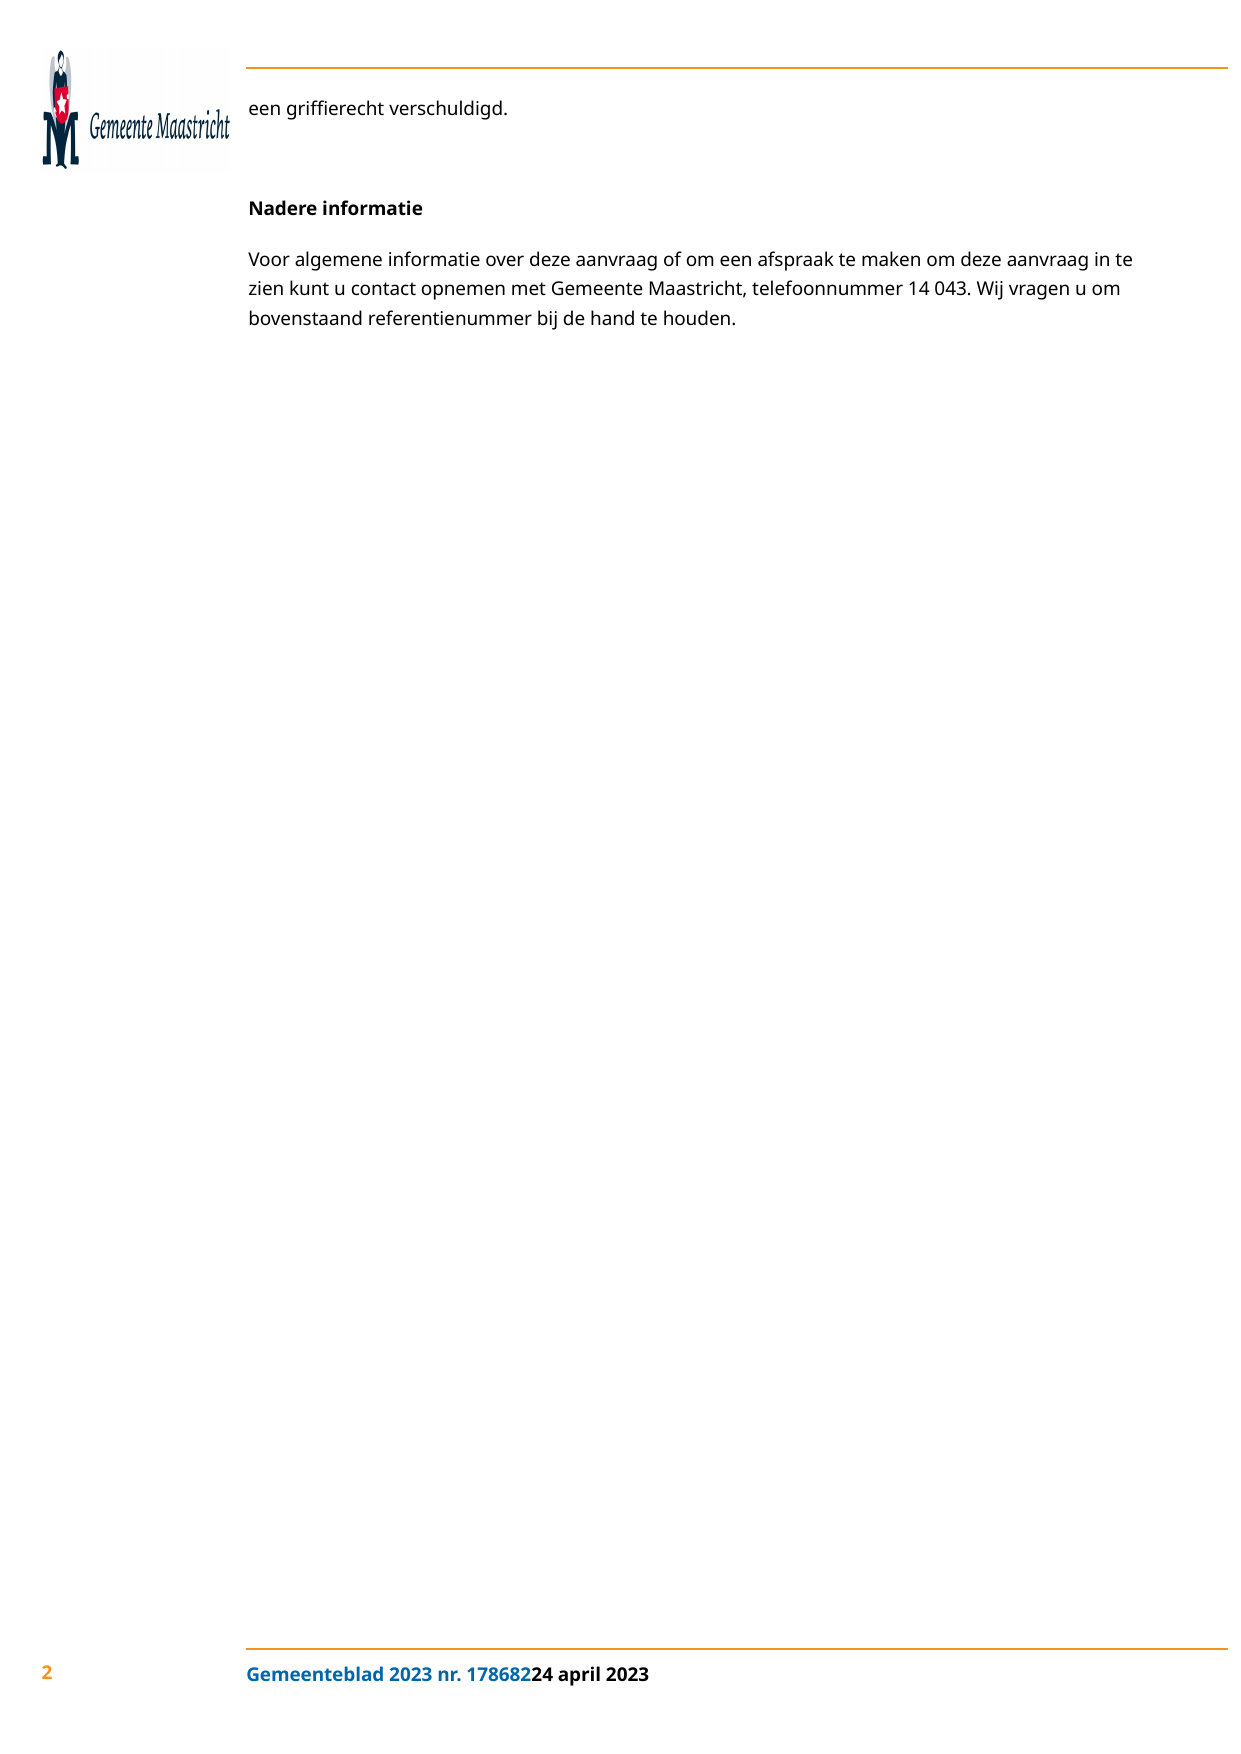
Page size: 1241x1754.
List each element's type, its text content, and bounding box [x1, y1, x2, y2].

text Voor algemene informatie over deze aanvraag of om een afspraak te maken om deze aanvraag in te zien kunt u contact opnemen met Gemeente Maastricht, telefoonnummer 14 043. Wij vragen u om bovenstaand referentienummer bij de hand te houden. [248, 246, 1152, 331]
text Nadere informatie [248, 196, 1152, 221]
text een griffierecht verschuldigd. [248, 95, 1152, 121]
picture [41, 47, 231, 172]
